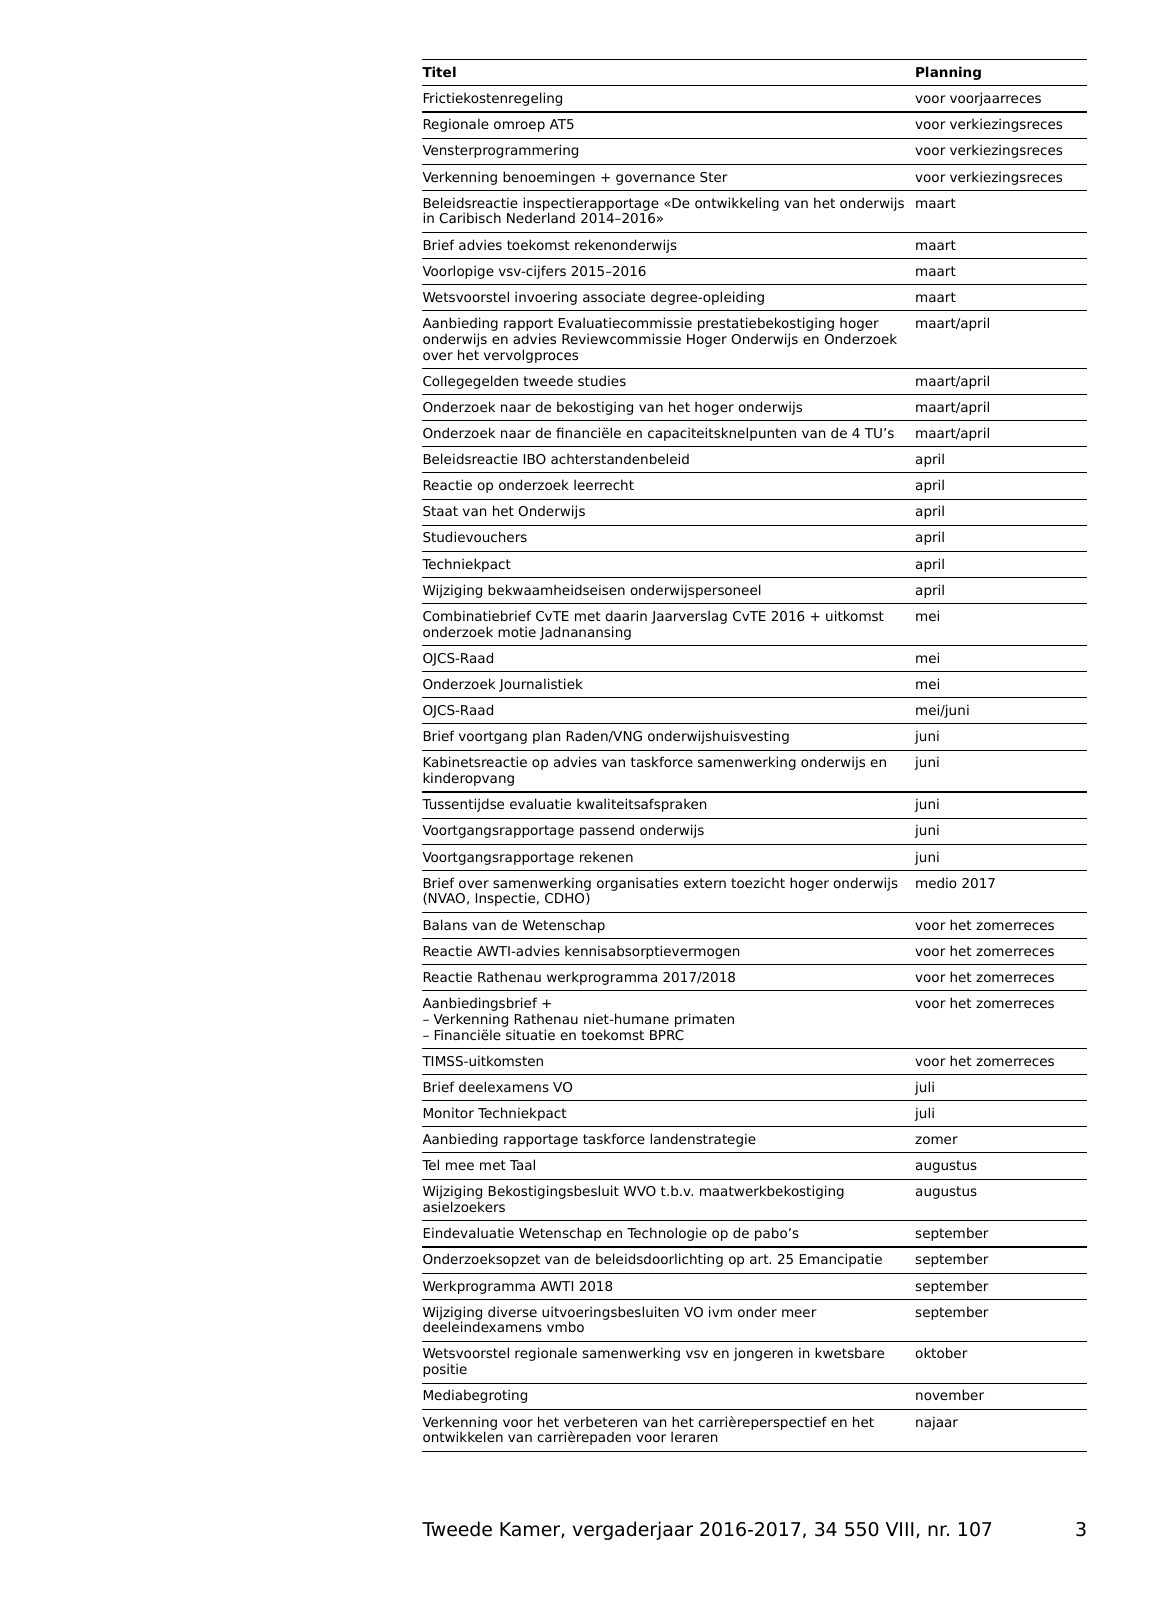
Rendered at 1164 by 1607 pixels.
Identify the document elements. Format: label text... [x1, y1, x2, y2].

table_cell Tel mee met Taal [422, 1153, 909, 1178]
table_cell voor het zomerreces [909, 965, 1087, 990]
table_cell maart [909, 191, 1087, 232]
table_cell maart/april [909, 395, 1087, 420]
table_cell mei/juni [909, 698, 1087, 723]
table_cell oktober [909, 1342, 1087, 1382]
table_cell april [909, 552, 1087, 577]
table_cell Tussentijdse evaluatie kwaliteitsafspraken [422, 793, 909, 817]
table_cell Voorlopige vsv-cijfers 2015–2016 [422, 259, 909, 284]
table_header Titel [422, 60, 909, 85]
table_cell juli [909, 1101, 1087, 1126]
table_cell Kabinetsreactie op advies van taskforce samenwerking onderwijs en kinderopvang [422, 751, 909, 791]
table_cell Brief deelexamens VO [422, 1075, 909, 1100]
table_cell Reactie AWTI-advies kennisabsorptievermogen [422, 939, 909, 964]
table_cell augustus [909, 1153, 1087, 1178]
table_cell Studievouchers [422, 526, 909, 551]
table_cell maart [909, 233, 1087, 258]
table_cell Aanbieding rapportage taskforce landenstrategie [422, 1127, 909, 1152]
table_header Planning [909, 60, 1087, 85]
table_cell voor verkiezingsreces [909, 165, 1087, 190]
table_cell Eindevaluatie Wetenschap en Technologie op de pabo’s [422, 1221, 909, 1246]
table_cell voor het zomerreces [909, 939, 1087, 964]
table_cell Regionale omroep AT5 [422, 113, 909, 137]
table_cell Combinatiebrief CvTE met daarin Jaarverslag CvTE 2016 + uitkomst onderzoek motie Jadnanansing [422, 604, 909, 645]
table_cell april [909, 578, 1087, 603]
table_cell Reactie op onderzoek leerrecht [422, 473, 909, 498]
table_cell Wijziging diverse uitvoeringsbesluiten VO ivm onder meer deeleindexamens vmbo [422, 1300, 909, 1341]
table_cell Voortgangsrapportage rekenen [422, 845, 909, 870]
table_cell november [909, 1384, 1087, 1409]
table_cell voor verkiezingsreces [909, 139, 1087, 164]
table_cell september [909, 1221, 1087, 1246]
table_cell Onderzoek naar de bekostiging van het hoger onderwijs [422, 395, 909, 420]
table_cell Monitor Techniekpact [422, 1101, 909, 1126]
table_cell Voortgangsrapportage passend onderwijs [422, 819, 909, 844]
table_cell juni [909, 845, 1087, 870]
table_cell Verkenning benoemingen + governance Ster [422, 165, 909, 190]
table_cell Brief advies toekomst rekenonderwijs [422, 233, 909, 258]
table_cell maart/april [909, 369, 1087, 394]
table_cell Aanbiedingsbrief + – Verkenning Rathenau niet-humane primaten – Financiële situatie en toekomst BPRC [422, 991, 909, 1048]
table_cell mei [909, 672, 1087, 697]
table_cell Brief over samenwerking organisaties extern toezicht hoger onderwijs (NVAO, Inspectie, CDHO) [422, 871, 909, 912]
table_cell juli [909, 1075, 1087, 1100]
table_cell Onderzoek Journalistiek [422, 672, 909, 697]
table_cell Vensterprogrammering [422, 139, 909, 164]
table_cell Werkprogramma AWTI 2018 [422, 1274, 909, 1299]
table_cell voor het zomerreces [909, 1049, 1087, 1074]
table_cell Verkenning voor het verbeteren van het carrièreperspectief en het ontwikkelen van carrièrepaden voor leraren [422, 1410, 909, 1451]
table_cell Frictiekostenregeling [422, 86, 909, 111]
table_cell OJCS-Raad [422, 646, 909, 671]
table_cell medio 2017 [909, 871, 1087, 912]
table_cell september [909, 1300, 1087, 1341]
table_cell mei [909, 604, 1087, 645]
table_cell voor het zomerreces [909, 913, 1087, 938]
table_cell voor het zomerreces [909, 991, 1087, 1048]
table_cell Balans van de Wetenschap [422, 913, 909, 938]
table_cell voor verkiezingsreces [909, 113, 1087, 137]
table_cell april [909, 447, 1087, 472]
table_cell maart [909, 259, 1087, 284]
table_cell Collegegelden tweede studies [422, 369, 909, 394]
table_cell Staat van het Onderwijs [422, 500, 909, 524]
table_cell Wetsvoorstel invoering associate degree-opleiding [422, 285, 909, 310]
table_cell Brief voortgang plan Raden/VNG onderwijshuisvesting [422, 724, 909, 749]
table_cell september [909, 1274, 1087, 1299]
table_cell Onderzoek naar de financiële en capaciteitsknelpunten van de 4 TU’s [422, 421, 909, 446]
table_cell april [909, 526, 1087, 551]
table_cell september [909, 1248, 1087, 1273]
table_cell zomer [909, 1127, 1087, 1152]
table_cell Beleidsreactie inspectierapportage «De ontwikkeling van het onderwijs in Caribisch Nederland 2014–2016» [422, 191, 909, 232]
table_cell juni [909, 819, 1087, 844]
table_cell Mediabegroting [422, 1384, 909, 1409]
table_cell voor voorjaarreces [909, 86, 1087, 111]
table_cell najaar [909, 1410, 1087, 1451]
table_cell Techniekpact [422, 552, 909, 577]
table_cell mei [909, 646, 1087, 671]
table_cell april [909, 500, 1087, 524]
table_cell TIMSS-uitkomsten [422, 1049, 909, 1074]
table_cell juni [909, 724, 1087, 749]
table_cell juni [909, 751, 1087, 791]
table_cell OJCS-Raad [422, 698, 909, 723]
table_cell Wijziging Bekostigingsbesluit WVO t.b.v. maatwerkbekostiging asielzoekers [422, 1180, 909, 1220]
table_cell Beleidsreactie IBO achterstandenbeleid [422, 447, 909, 472]
table_cell maart/april [909, 421, 1087, 446]
table_cell Wetsvoorstel regionale samenwerking vsv en jongeren in kwetsbare positie [422, 1342, 909, 1382]
table_cell maart/april [909, 311, 1087, 368]
table_cell Reactie Rathenau werkprogramma 2017/2018 [422, 965, 909, 990]
table_cell Aanbieding rapport Evaluatiecommissie prestatiebekostiging hoger onderwijs en advies Reviewcommissie Hoger Onderwijs en Onderzoek over het vervolgproces [422, 311, 909, 368]
table_cell Onderzoeksopzet van de beleidsdoorlichting op art. 25 Emancipatie [422, 1248, 909, 1273]
table_cell april [909, 473, 1087, 498]
table_cell juni [909, 793, 1087, 817]
table_cell Wijziging bekwaamheidseisen onderwijspersoneel [422, 578, 909, 603]
table_cell maart [909, 285, 1087, 310]
table_cell augustus [909, 1180, 1087, 1220]
